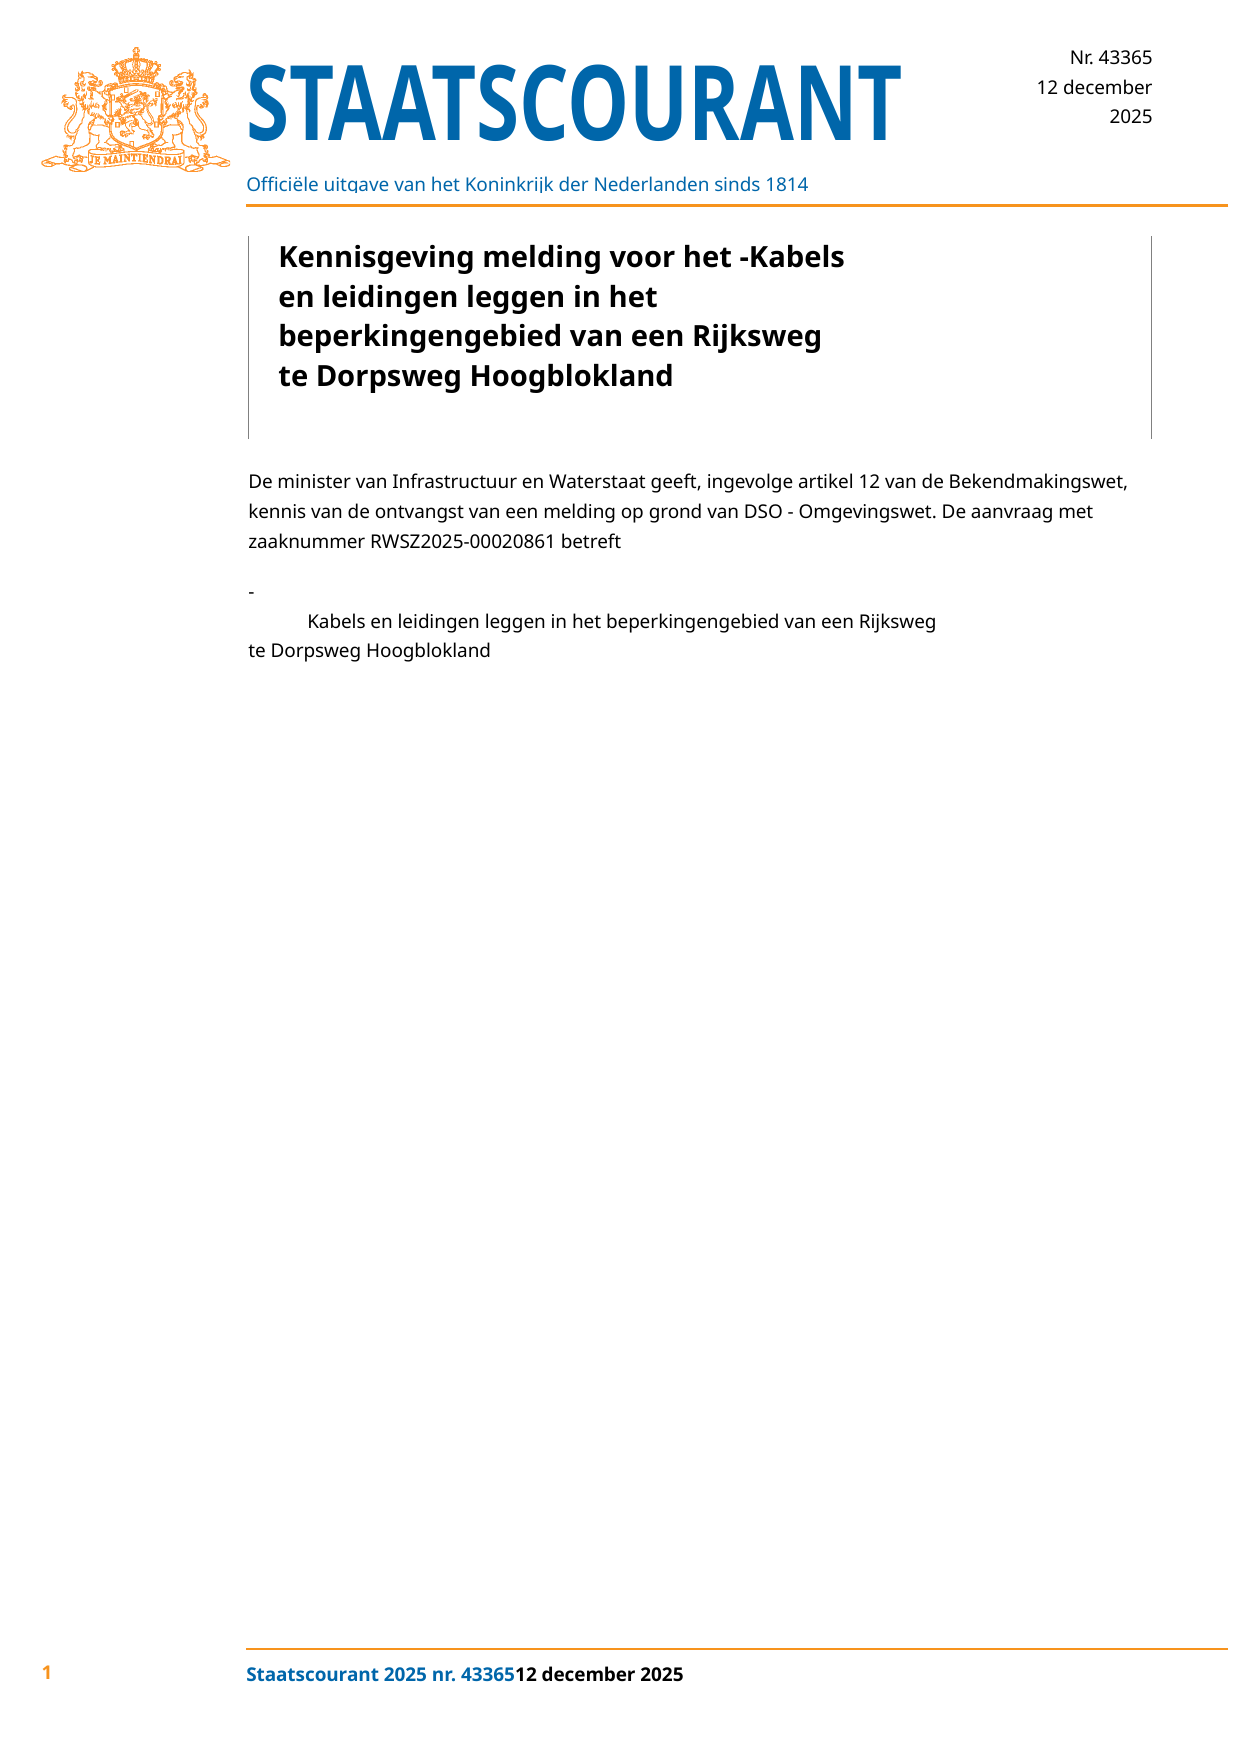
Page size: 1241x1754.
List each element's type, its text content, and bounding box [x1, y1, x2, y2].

list Kabels en leidingen leggen in het beperkingengebied van een Rijksweg [248, 608, 1152, 633]
table_header [1090, 236, 1151, 413]
table_header [850, 236, 912, 413]
picture [41, 47, 231, 172]
text te Dorpsweg Hoogblokland [248, 637, 1152, 663]
text De minister van Infrastructuur en Waterstaat geeft, ingevolge artikel 12 van de Bekendmakingswet, kennis van de ontvangst van een melding op grond van DSO - Omgevingswet. De aanvraag met zaaknummer RWSZ2025-00020861 betreft [248, 469, 1152, 553]
picture [912, 236, 1090, 414]
table_header Kennisgeving melding voor het -Kabels en leidingen leggen in het beperkingengebied van een Rijksweg te Dorpsweg Hoogblokland [249, 236, 850, 439]
table_header [850, 414, 1151, 439]
